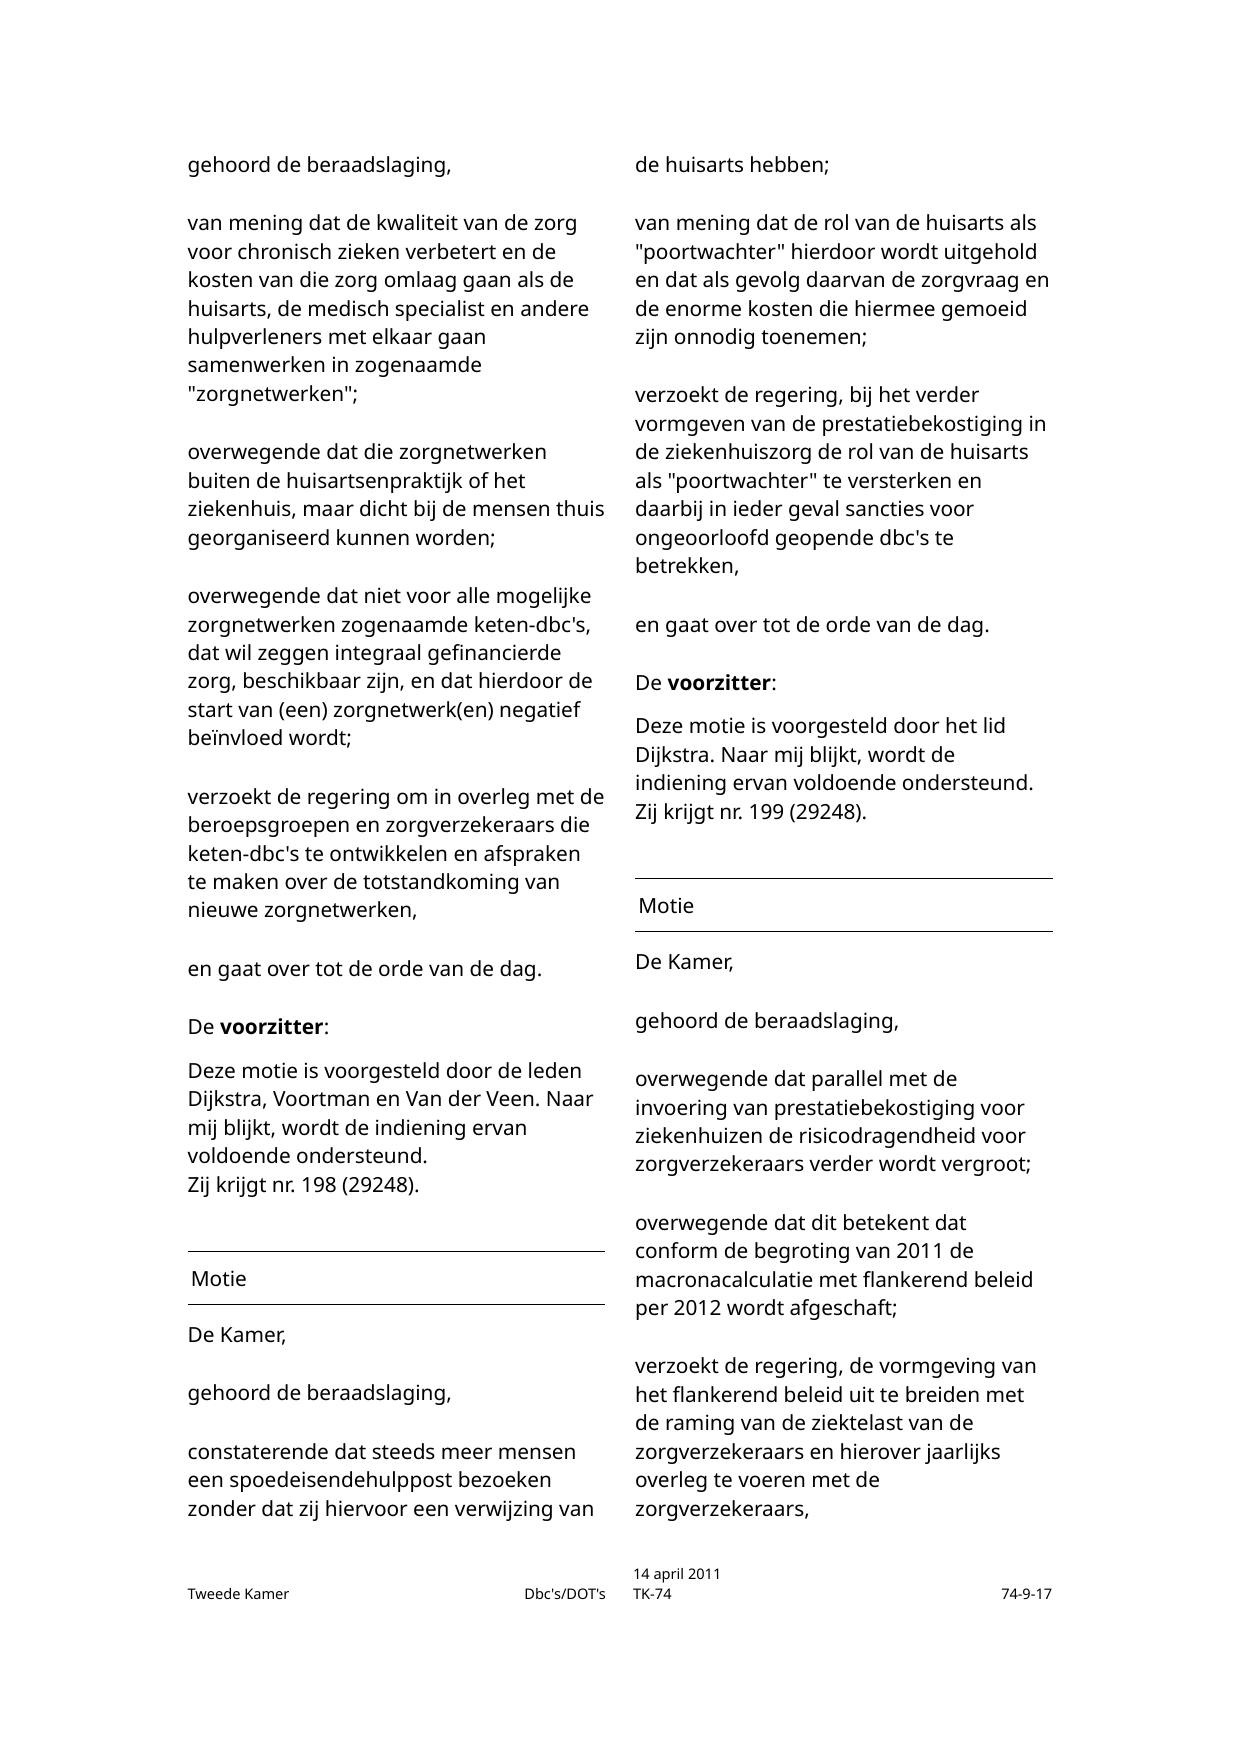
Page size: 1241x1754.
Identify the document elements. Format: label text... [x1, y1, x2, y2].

text gehoord de beraadslaging, [635, 1006, 1053, 1034]
text verzoekt de regering om in overleg met de beroepsgroepen en zorgverzekeraars die keten-dbc's te ontwikkelen en afspraken te maken over de totstandkoming van nieuwe zorgnetwerken, [187, 782, 605, 924]
text gehoord de beraadslaging, [187, 150, 605, 178]
text van mening dat de rol van de huisarts als "poortwachter" hierdoor wordt uitgehold en dat als gevolg daarvan de zorgvraag en de enorme kosten die hiermee gemoeid zijn onnodig toenemen; [635, 208, 1053, 351]
text Deze motie is voorgesteld door de leden Dijkstra, Voortman en Van der Veen. Naar mij blijkt, wordt de indiening ervan voldoende ondersteund. [187, 1056, 605, 1170]
text de huisarts hebben; [635, 150, 1053, 178]
subtitle Motie [187, 1252, 605, 1305]
text De voorzitter: [635, 668, 1053, 697]
text overwegende dat parallel met de invoering van prestatiebekostiging voor ziekenhuizen de risicodragendheid voor zorgverzekeraars verder wordt vergroot; [635, 1064, 1053, 1178]
text overwegende dat dit betekent dat conform de begroting van 2011 de macronacalculatie met flankerend beleid per 2012 wordt afgeschaft; [635, 1208, 1053, 1322]
text Zij krijgt nr. 198 (29248). [187, 1170, 605, 1198]
text verzoekt de regering, bij het verder vormgeven van de prestatiebekostiging in de ziekenhuiszorg de rol van de huisarts als "poortwachter" te versterken en daarbij in ieder geval sancties voor ongeoorloofd geopende dbc's te betrekken, [635, 381, 1053, 580]
text en gaat over tot de orde van de dag. [635, 610, 1053, 638]
text Deze motie is voorgesteld door het lid Dijkstra. Naar mij blijkt, wordt de indiening ervan voldoende ondersteund. [635, 712, 1053, 797]
text verzoekt de regering, de vormgeving van het flankerend beleid uit te breiden met de raming van de ziektelast van de zorgverzekeraars en hierover jaarlijks overleg te voeren met de zorgverzekeraars, [635, 1352, 1053, 1522]
subtitle Motie [635, 879, 1053, 931]
text Zij krijgt nr. 199 (29248). [635, 797, 1053, 825]
text De Kamer, [635, 947, 1053, 976]
text constaterende dat steeds meer mensen een spoedeisendehulppost bezoeken zonder dat zij hiervoor een verwijzing van [187, 1437, 605, 1522]
text overwegende dat die zorgnetwerken buiten de huisartsenpraktijk of het ziekenhuis, maar dicht bij de mensen thuis georganiseerd kunnen worden; [187, 437, 605, 551]
text van mening dat de kwaliteit van de zorg voor chronisch zieken verbetert en de kosten van die zorg omlaag gaan als de huisarts, de medisch specialist en andere hulpverleners met elkaar gaan samenwerken in zogenaamde "zorgnetwerken"; [187, 208, 605, 407]
text overwegende dat niet voor alle mogelijke zorgnetwerken zogenaamde keten-dbc's, dat wil zeggen integraal gefinancierde zorg, beschikbaar zijn, en dat hierdoor de start van (een) zorgnetwerk(en) negatief beïnvloed wordt; [187, 581, 605, 752]
text De voorzitter: [187, 1012, 605, 1041]
text en gaat over tot de orde van de dag. [187, 954, 605, 982]
text gehoord de beraadslaging, [187, 1378, 605, 1407]
text De Kamer, [187, 1320, 605, 1348]
